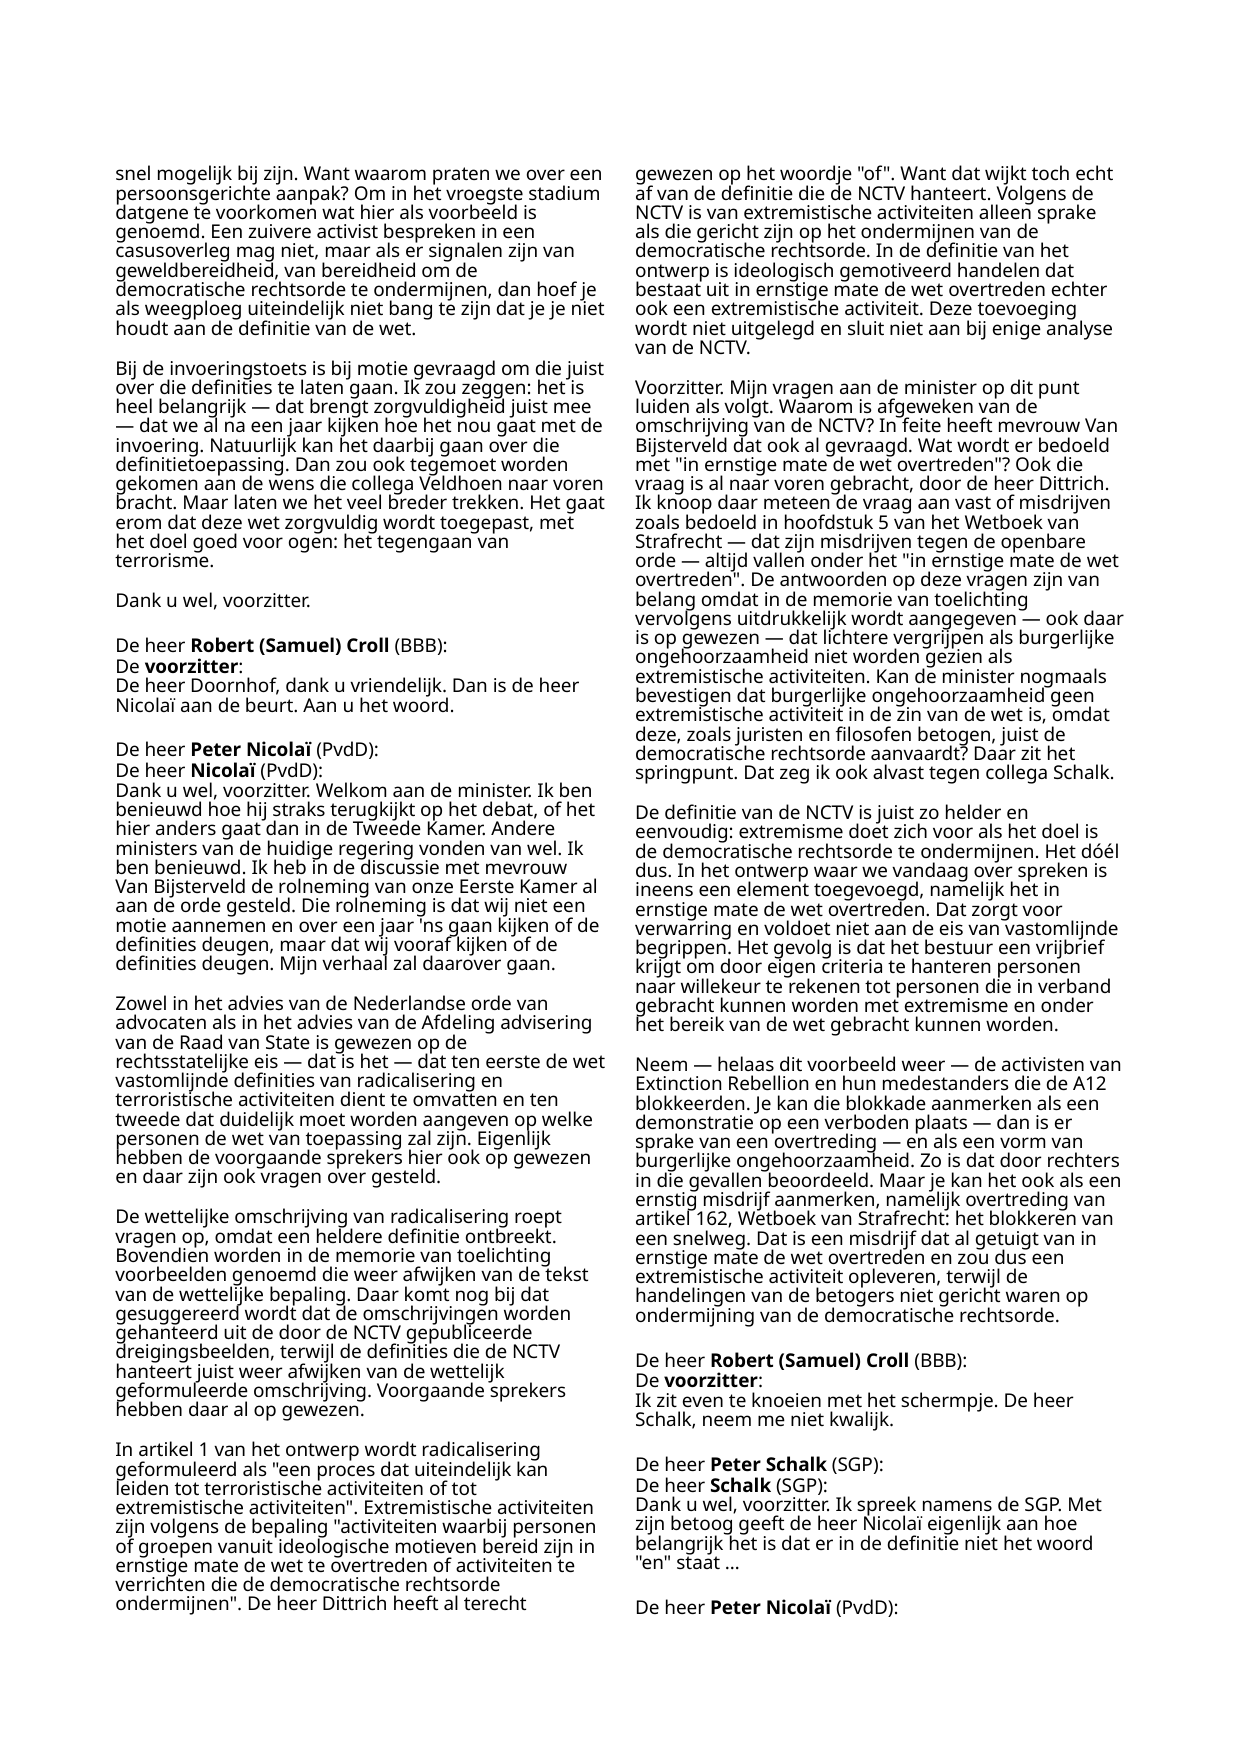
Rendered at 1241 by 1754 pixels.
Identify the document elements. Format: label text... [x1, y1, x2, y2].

text De heer Schalk (SGP): [635, 1477, 1125, 1496]
text De heer Peter Nicolaï (PvdD): [635, 1594, 1125, 1620]
text Dank u wel, voorzitter. Ik spreek namens de SGP. Met zijn betoog geeft de heer Nicolaï eigenlijk aan hoe belangrijk het is dat er in de definitie niet het woord "en" staat … [635, 1496, 1125, 1573]
text De heer Nicolaï (PvdD): [115, 762, 605, 782]
text Ik zit even te knoeien met het schermpje. De heer Schalk, neem me niet kwalijk. [635, 1392, 1125, 1430]
text De voorzitter: [635, 1372, 1125, 1392]
text De voorzitter: [115, 658, 605, 677]
text snel mogelijk bij zijn. Want waarom praten we over een persoonsgerichte aanpak? Om in het vroegste stadium datgene te voorkomen wat hier als voorbeeld is genoemd. Een zuivere activist bespreken in een casusoverleg mag niet, maar als er signalen zijn van geweldbereidheid, van bereidheid om de democratische rechtsorde te ondermijnen, dan hoef je als weegploeg uiteindelijk niet bang te zijn dat je je niet houdt aan de definitie van de wet. [115, 165, 605, 339]
text De heer Peter Nicolaï (PvdD): [115, 737, 605, 762]
text gewezen op het woordje "of". Want dat wijkt toch echt af van de definitie die de NCTV hanteert. Volgens de NCTV is van extremistische activiteiten alleen sprake als die gericht zijn op het ondermijnen van de democratische rechtsorde. In de definitie van het ontwerp is ideologisch gemotiveerd handelen dat bestaat uit in ernstige mate de wet overtreden echter ook een extremistische activiteit. Deze toevoeging wordt niet uitgelegd en sluit niet aan bij enige analyse van de NCTV. [635, 165, 1125, 358]
text Bij de invoeringstoets is bij motie gevraagd om die juist over die definities te laten gaan. Ik zou zeggen: het is heel belangrijk — dat brengt zorgvuldigheid juist mee — dat we al na een jaar kijken hoe het nou gaat met de invoering. Natuurlijk kan het daarbij gaan over die definitietoepassing. Dan zou ook tegemoet worden gekomen aan de wens die collega Veldhoen naar voren bracht. Maar laten we het veel breder trekken. Het gaat erom dat deze wet zorgvuldig wordt toegepast, met het doel goed voor ogen: het tegengaan van terrorisme. [115, 359, 605, 571]
text De heer Peter Schalk (SGP): [635, 1451, 1125, 1477]
text Dank u wel, voorzitter. [115, 592, 605, 611]
text De definitie van de NCTV is juist zo helder en eenvoudig: extremisme doet zich voor als het doel is de democratische rechtsorde te ondermijnen. Het dóél dus. In het ontwerp waar we vandaag over spreken is ineens een element toegevoegd, namelijk het in ernstige mate de wet overtreden. Dat zorgt voor verwarring en voldoet niet aan de eis van vastomlijnde begrippen. Het gevolg is dat het bestuur een vrijbrief krijgt om door eigen criteria te hanteren personen naar willekeur te rekenen tot personen die in verband gebracht kunnen worden met extremisme en onder het bereik van de wet gebracht kunnen worden. [635, 804, 1125, 1035]
text Voorzitter. Mijn vragen aan de minister op dit punt luiden als volgt. Waarom is afgeweken van de omschrijving van de NCTV? In feite heeft mevrouw Van Bijsterveld dat ook al gevraagd. Wat wordt er bedoeld met "in ernstige mate de wet overtreden"? Ook die vraag is al naar voren gebracht, door de heer Dittrich. Ik knoop daar meteen de vraag aan vast of misdrijven zoals bedoeld in hoofdstuk 5 van het Wetboek van Strafrecht — dat zijn misdrijven tegen de openbare orde — altijd vallen onder het "in ernstige mate de wet overtreden". De antwoorden op deze vragen zijn van belang omdat in de memorie van toelichting vervolgens uitdrukkelijk wordt aangegeven — ook daar is op gewezen — dat lichtere vergrijpen als burgerlijke ongehoorzaamheid niet worden gezien als extremistische activiteiten. Kan de minister nogmaals bevestigen dat burgerlijke ongehoorzaamheid geen extremistische activiteit in de zin van de wet is, omdat deze, zoals juristen en filosofen betogen, juist de democratische rechtsorde aanvaardt? Daar zit het springpunt. Dat zeg ik ook alvast tegen collega Schalk. [635, 379, 1125, 783]
text De heer Robert (Samuel) Croll (BBB): [635, 1347, 1125, 1372]
text De wettelijke omschrijving van radicalisering roept vragen op, omdat een heldere definitie ontbreekt. Bovendien worden in de memorie van toelichting voorbeelden genoemd die weer afwijken van de tekst van de wettelijke bepaling. Daar komt nog bij dat gesuggereerd wordt dat de omschrijvingen worden gehanteerd uit de door de NCTV gepubliceerde dreigingsbeelden, terwijl de definities die de NCTV hanteert juist weer afwijken van de wettelijk geformuleerde omschrijving. Voorgaande sprekers hebben daar al op gewezen. [115, 1208, 605, 1421]
text De heer Robert (Samuel) Croll (BBB): [115, 632, 605, 658]
text Neem — helaas dit voorbeeld weer — de activisten van Extinction Rebellion en hun medestanders die de A12 blokkeerden. Je kan die blokkade aanmerken als een demonstratie op een verboden plaats — dan is er sprake van een overtreding — en als een vorm van burgerlijke ongehoorzaamheid. Zo is dat door rechters in die gevallen beoordeeld. Maar je kan het ook als een ernstig misdrijf aanmerken, namelijk overtreding van artikel 162, Wetboek van Strafrecht: het blokkeren van een snelweg. Dat is een misdrijf dat al getuigt van in ernstige mate de wet overtreden en zou dus een extremistische activiteit opleveren, terwijl de handelingen van de betogers niet gericht waren op ondermijning van de democratische rechtsorde. [635, 1056, 1125, 1326]
text Dank u wel, voorzitter. Welkom aan de minister. Ik ben benieuwd hoe hij straks terugkijkt op het debat, of het hier anders gaat dan in de Tweede Kamer. Andere ministers van de huidige regering vonden van wel. Ik ben benieuwd. Ik heb in de discussie met mevrouw Van Bijsterveld de rolneming van onze Eerste Kamer al aan de orde gesteld. Die rolneming is dat wij niet een motie aannemen en over een jaar 'ns gaan kijken of de definities deugen, maar dat wij vooraf kijken of de definities deugen. Mijn verhaal zal daarover gaan. [115, 782, 605, 974]
text In artikel 1 van het ontwerp wordt radicalisering geformuleerd als "een proces dat uiteindelijk kan leiden tot terroristische activiteiten of tot extremistische activiteiten". Extremistische activiteiten zijn volgens de bepaling "activiteiten waarbij personen of groepen vanuit ideologische motieven bereid zijn in ernstige mate de wet te overtreden of activiteiten te verrichten die de democratische rechtsorde ondermijnen". De heer Dittrich heeft al terecht [115, 1441, 605, 1615]
text De heer Doornhof, dank u vriendelijk. Dan is de heer Nicolaï aan de beurt. Aan u het woord. [115, 677, 605, 716]
text Zowel in het advies van de Nederlandse orde van advocaten als in het advies van de Afdeling advisering van de Raad van State is gewezen op de rechtsstatelijke eis — dat is het — dat ten eerste de wet vastomlijnde definities van radicalisering en terroristische activiteiten dient te omvatten en ten tweede dat duidelijk moet worden aangeven op welke personen de wet van toepassing zal zijn. Eigenlijk hebben de voorgaande sprekers hier ook op gewezen en daar zijn ook vragen over gesteld. [115, 995, 605, 1188]
